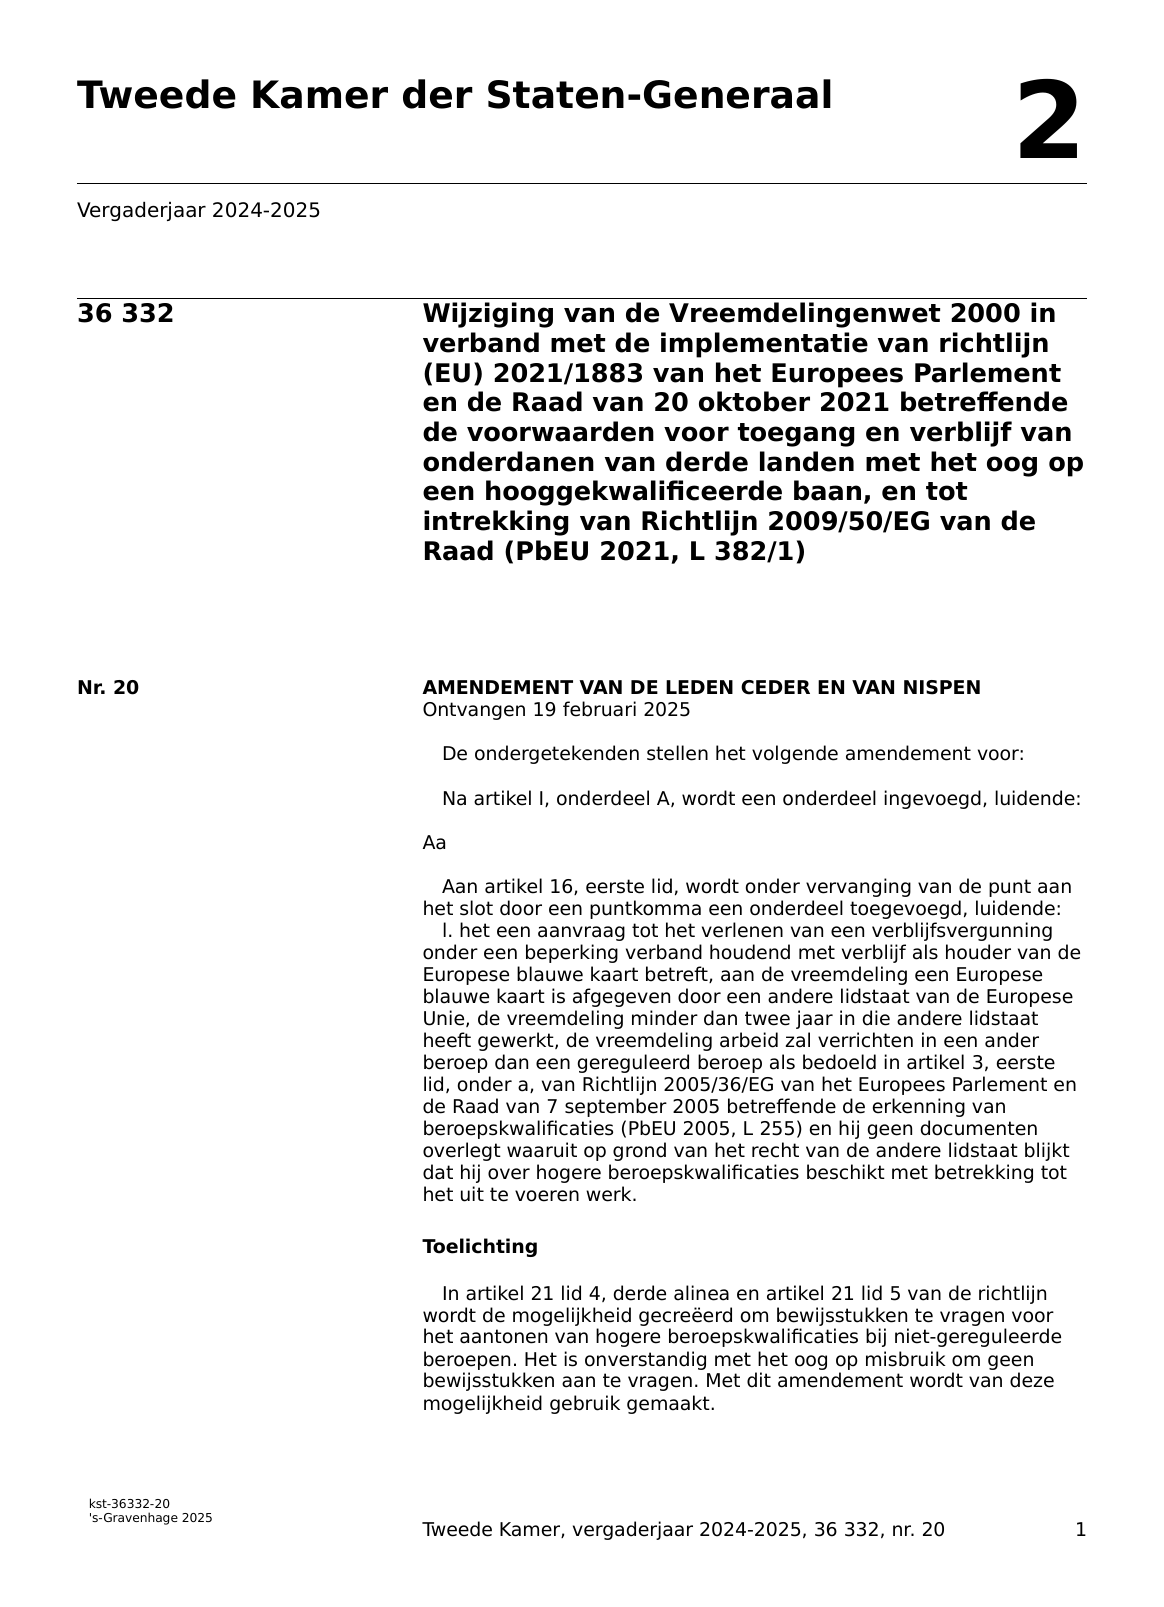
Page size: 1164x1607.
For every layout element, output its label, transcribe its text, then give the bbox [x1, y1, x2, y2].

subtitle Nr. 20 AMENDEMENT VAN DE LEDEN CEDER EN VAN NISPEN [77, 677, 1087, 699]
table_header Tweede Kamer der Staten-Generaal [77, 59, 886, 183]
text 's-Gravenhage 2025 [88, 1511, 323, 1525]
table_header 2 [886, 59, 1087, 183]
text Na artikel I, onderdeel A, wordt een onderdeel ingevoegd, luidende: [422, 787, 1087, 809]
text kst-36332-20 [88, 1497, 323, 1511]
text Ontvangen 19 februari 2025 [422, 699, 1087, 721]
table_cell Vergaderjaar 2024-2025 [77, 184, 1087, 298]
subtitle 36 332 Wijziging van de Vreemdelingenwet 2000 in verband met de implementatie van richtlijn (EU) 2021/1883 van het Europees Parlement en de Raad van 20 oktober 2021 betreffende de voorwaarden voor toegang en verblijf van onderdanen van derde landen met het oog op een hooggekwalificeerde baan, en tot intrekking van Richtlijn 2009/50/EG van de Raad (PbEU 2021, L 382/1) [77, 299, 1087, 566]
text Aan artikel 16, eerste lid, wordt onder vervanging van de punt aan het slot door een puntkomma een onderdeel toegevoegd, luidende: [422, 876, 1087, 920]
text Aa [422, 832, 1087, 854]
text De ondergetekenden stellen het volgende amendement voor: [422, 743, 1087, 765]
text l. het een aanvraag tot het verlenen van een verblijfsvergunning onder een beperking verband houdend met verblijf als houder van de Europese blauwe kaart betreft, aan de vreemdeling een Europese blauwe kaart is afgegeven door een andere lidstaat van de Europese Unie, de vreemdeling minder dan twee jaar in die andere lidstaat heeft gewerkt, de vreemdeling arbeid zal verrichten in een ander beroep dan een gereguleerd beroep als bedoeld in artikel 3, eerste lid, onder a, van Richtlijn 2005/36/EG van het Europees Parlement en de Raad van 7 september 2005 betreffende de erkenning van beroepskwalificaties (PbEU 2005, L 255) en hij geen documenten overlegt waaruit op grond van het recht van de andere lidstaat blijkt dat hij over hogere beroepskwalificaties beschikt met betrekking tot het uit te voeren werk. [422, 920, 1087, 1206]
subtitle Toelichting [422, 1236, 1087, 1257]
text In artikel 21 lid 4, derde alinea en artikel 21 lid 5 van de richtlijn wordt de mogelijkheid gecreëerd om bewijsstukken te vragen voor het aantonen van hogere beroepskwalificaties bij niet-gereguleerde beroepen. Het is onverstandig met het oog op misbruik om geen bewijsstukken aan te vragen. Met dit amendement wordt van deze mogelijkheid gebruik gemaakt. [422, 1282, 1087, 1414]
